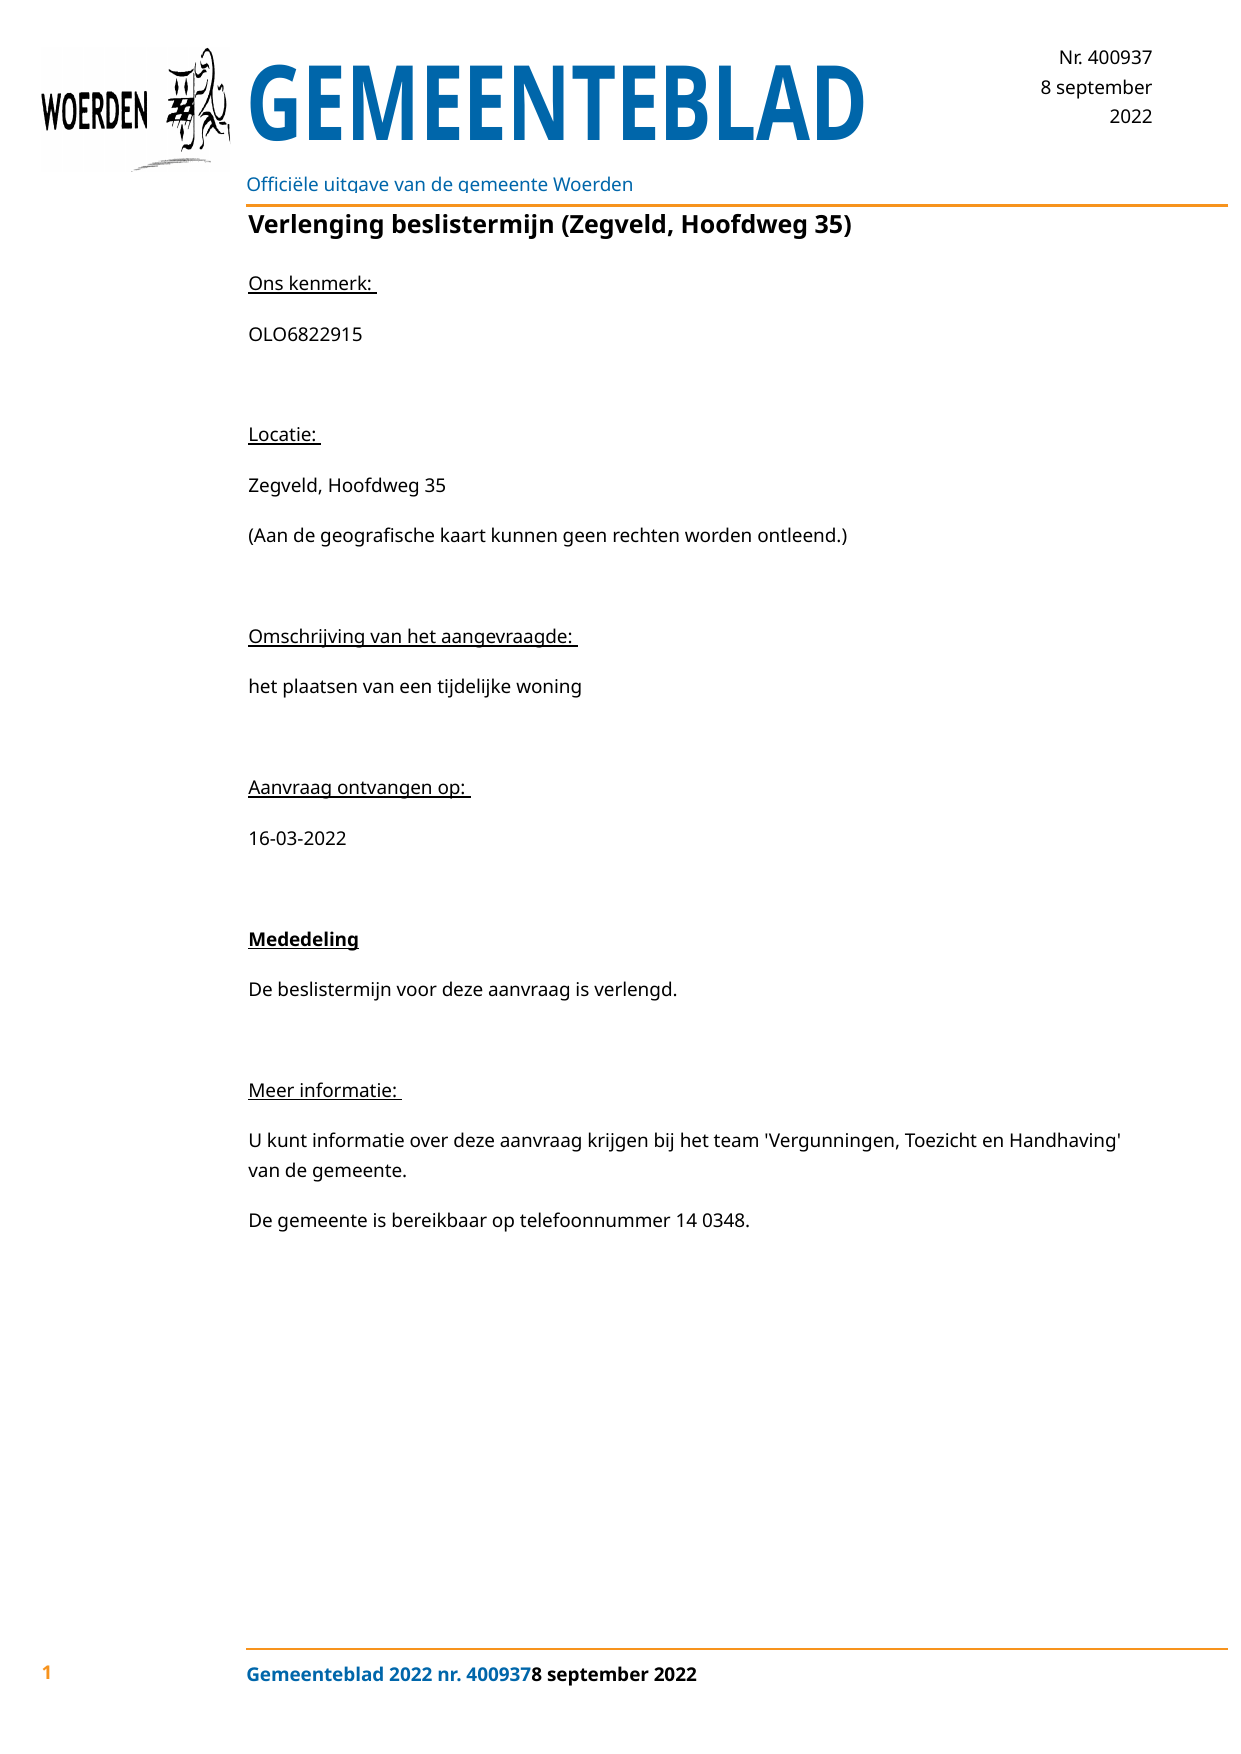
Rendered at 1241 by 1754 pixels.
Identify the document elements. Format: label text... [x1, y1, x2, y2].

picture [41, 47, 231, 172]
text Zegveld, Hoofdweg 35 [248, 472, 1152, 498]
text Verlenging beslistermijn (Zegveld, Hoofdweg 35) [248, 207, 1152, 241]
text Locatie: [248, 422, 1152, 447]
text De beslistermijn voor deze aanvraag is verlengd. [248, 976, 1152, 1002]
text (Aan de geografische kaart kunnen geen rechten worden ontleend.) [248, 522, 1152, 548]
text het plaatsen van een tijdelijke woning [248, 674, 1152, 699]
text Ons kenmerk: [248, 270, 1152, 296]
text Mededeling [248, 926, 1152, 951]
text Meer informatie: [248, 1077, 1152, 1103]
text 16-03-2022 [248, 825, 1152, 851]
text OLO6822915 [248, 321, 1152, 346]
text De gemeente is bereikbaar op telefoonnummer 14 0348. [248, 1207, 1152, 1233]
text U kunt informatie over deze aanvraag krijgen bij het team 'Vergunningen, Toezicht en Handhaving' van de gemeente. [248, 1127, 1152, 1183]
text Omschrijving van het aangevraagde: [248, 623, 1152, 649]
text Aanvraag ontvangen op: [248, 774, 1152, 800]
